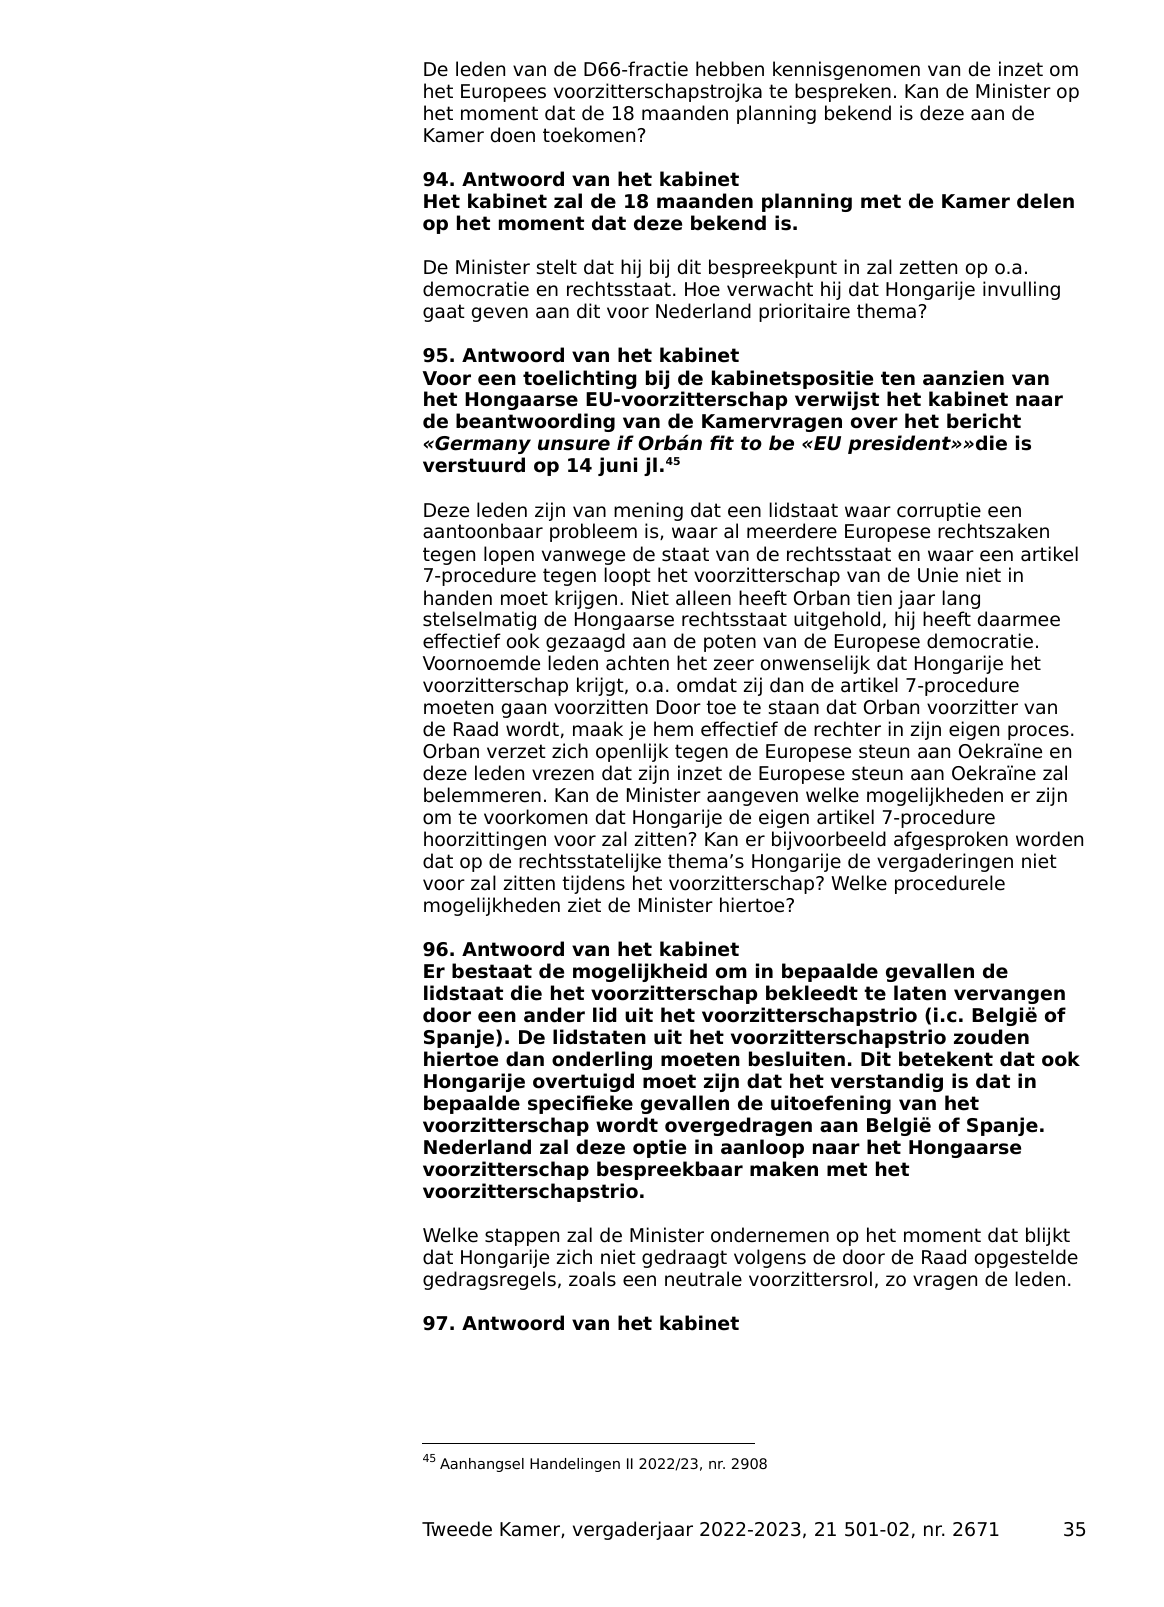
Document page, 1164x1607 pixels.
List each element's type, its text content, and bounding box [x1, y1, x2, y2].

text Het kabinet zal de 18 maanden planning met de Kamer delen op het moment dat deze bekend is. [422, 191, 1087, 235]
text Deze leden zijn van mening dat een lidstaat waar corruptie een aantoonbaar probleem is, waar al meerdere Europese rechtszaken tegen lopen vanwege de staat van de rechtsstaat en waar een artikel 7-procedure tegen loopt het voorzitterschap van de Unie niet in handen moet krijgen. Niet alleen heeft Orban tien jaar lang stelselmatig de Hongaarse rechtsstaat uitgehold, hij heeft daarmee effectief ook gezaagd aan de poten van de Europese democratie. Voornoemde leden achten het zeer onwenselijk dat Hongarije het voorzitterschap krijgt, o.a. omdat zij dan de artikel 7-procedure moeten gaan voorzitten Door toe te staan dat Orban voorzitter van de Raad wordt, maak je hem effectief de rechter in zijn eigen proces. Orban verzet zich openlijk tegen de Europese steun aan Oekraïne en deze leden vrezen dat zijn inzet de Europese steun aan Oekraïne zal belemmeren. Kan de Minister aangeven welke mogelijkheden er zijn om te voorkomen dat Hongarije de eigen artikel 7-procedure hoorzittingen voor zal zitten? Kan er bijvoorbeeld afgesproken worden dat op de rechtsstatelijke thema’s Hongarije de vergaderingen niet voor zal zitten tijdens het voorzitterschap? Welke procedurele mogelijkheden ziet de Minister hiertoe? [422, 499, 1087, 917]
text Er bestaat de mogelijkheid om in bepaalde gevallen de lidstaat die het voorzitterschap bekleedt te laten vervangen door een ander lid uit het voorzitterschapstrio (i.c. België of Spanje). De lidstaten uit het voorzitterschapstrio zouden hiertoe dan onderling moeten besluiten. Dit betekent dat ook Hongarije overtuigd moet zijn dat het verstandig is dat in bepaalde specifieke gevallen de uitoefening van het voorzitterschap wordt overgedragen aan België of Spanje. Nederland zal deze optie in aanloop naar het Hongaarse voorzitterschap bespreekbaar maken met het voorzitterschapstrio. [422, 961, 1087, 1203]
text 94. Antwoord van het kabinet [422, 169, 1087, 191]
text De Minister stelt dat hij bij dit bespreekpunt in zal zetten op o.a. democratie en rechtsstaat. Hoe verwacht hij dat Hongarije invulling gaat geven aan dit voor Nederland prioritaire thema? [422, 257, 1087, 323]
text 96. Antwoord van het kabinet [422, 939, 1087, 961]
text De leden van de D66-fractie hebben kennisgenomen van de inzet om het Europees voorzitterschapstrojka te bespreken. Kan de Minister op het moment dat de 18 maanden planning bekend is deze aan de Kamer doen toekomen? [422, 59, 1087, 147]
text Voor een toelichting bij de kabinetspositie ten aanzien van het Hongaarse EU-voorzitterschap verwijst het kabinet naar de beantwoording van de Kamervragen over het bericht «Germany unsure if Orbán fit to be «EU president»»die is verstuurd op 14 juni jl. [422, 367, 1087, 477]
text Welke stappen zal de Minister ondernemen op het moment dat blijkt dat Hongarije zich niet gedraagt volgens de door de Raad opgestelde gedragsregels, zoals een neutrale voorzittersrol, zo vragen de leden. [422, 1225, 1087, 1291]
text 95. Antwoord van het kabinet [422, 345, 1087, 367]
text Aanhangsel Handelingen II 2022/23, nr. 2908 [422, 1452, 1087, 1474]
text 97. Antwoord van het kabinet [422, 1313, 1087, 1335]
